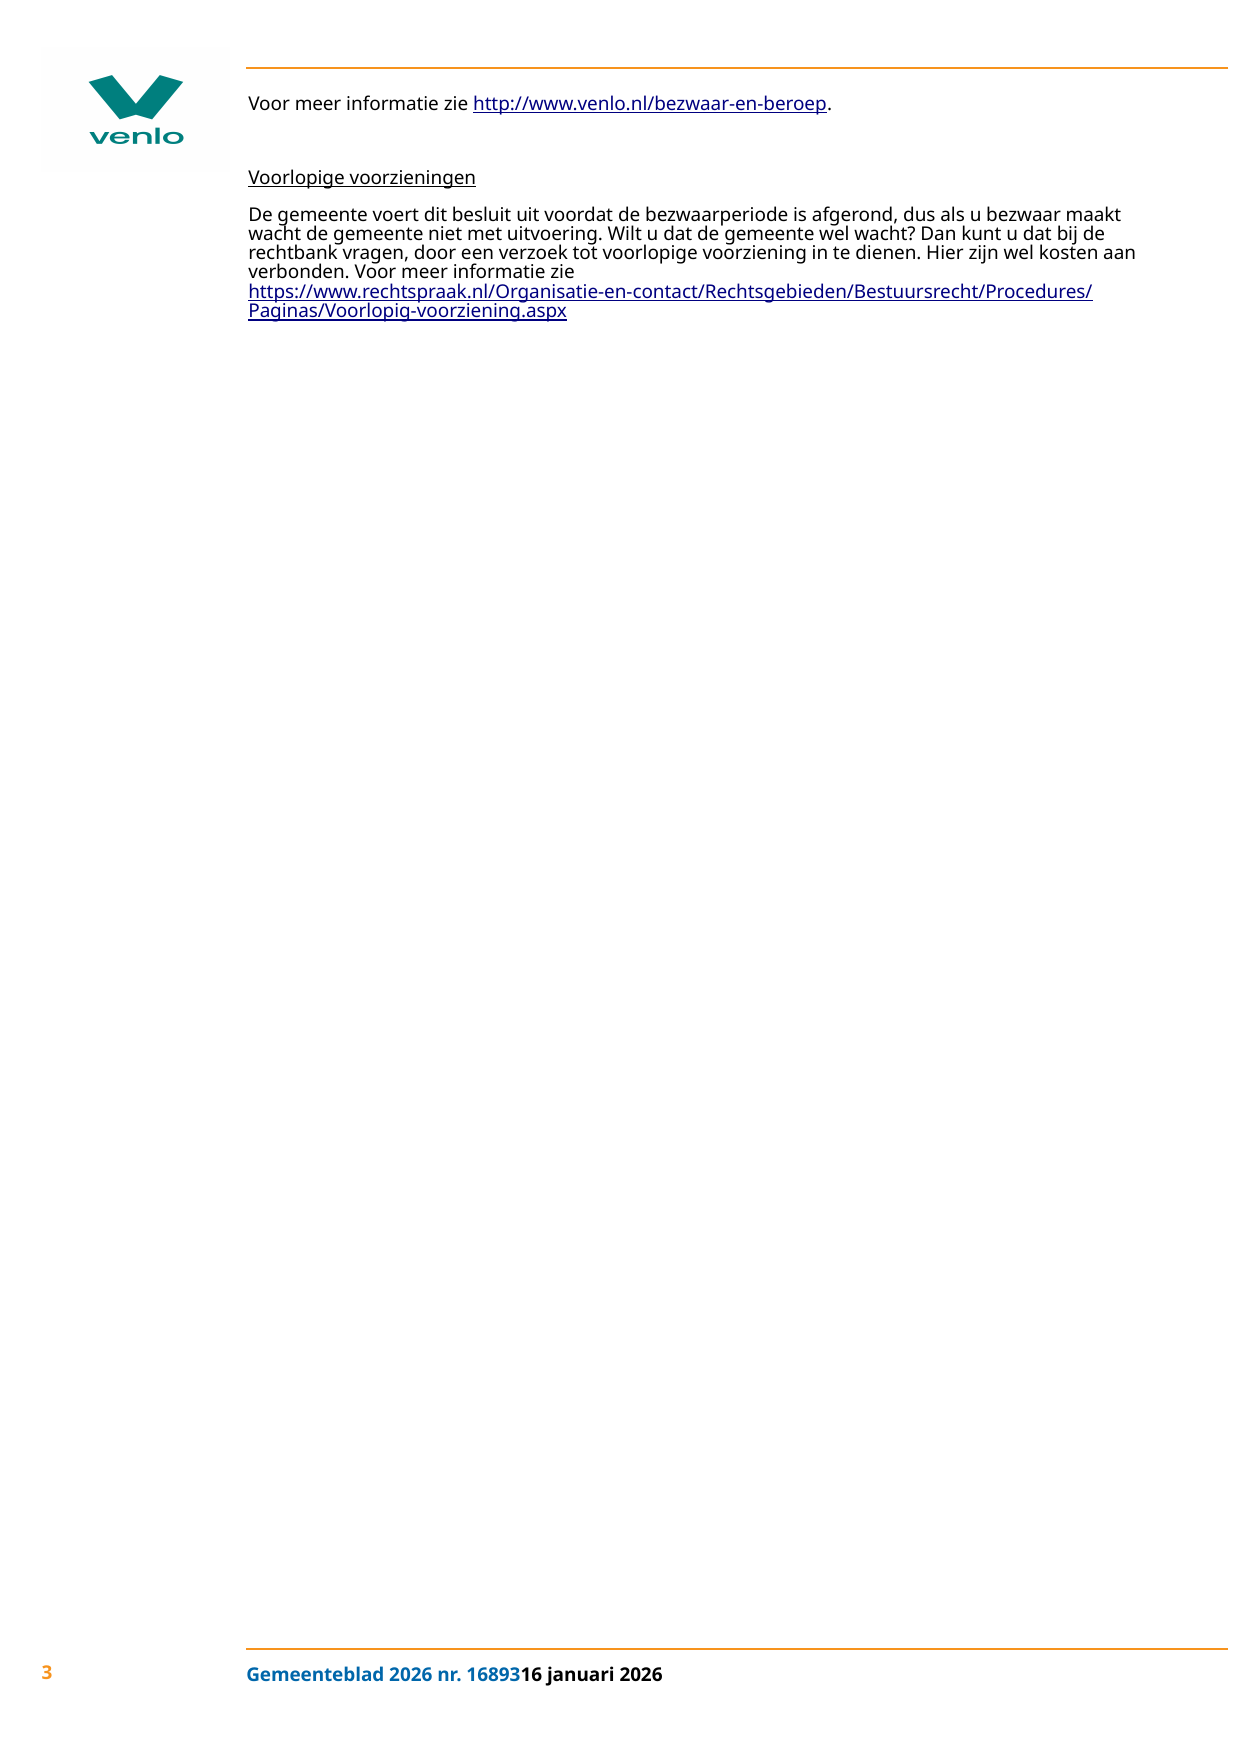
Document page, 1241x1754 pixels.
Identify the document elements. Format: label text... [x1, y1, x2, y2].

text Voor meer informatie zie http://www.venlo.nl/bezwaar-en-beroep. [248, 95, 1152, 114]
text De gemeente voert dit besluit uit voordat de bezwaarperiode is afgerond, dus als u bezwaar maakt wacht de gemeente niet met uitvoering. Wilt u dat de gemeente wel wacht? Dan kunt u dat bij de rechtbank vragen, door een verzoek tot voorlopige voorziening in te dienen. Hier zijn wel kosten aan verbonden. Voor meer informatie zie https://www.rechtspraak.nl/Organisatie-en-contact/Rechtsgebieden/Bestuursrecht/Procedures/Paginas/Voorlopig-voorziening.aspx [248, 206, 1152, 321]
picture [41, 47, 231, 172]
text Voorlopige voorzieningen [248, 169, 1152, 188]
